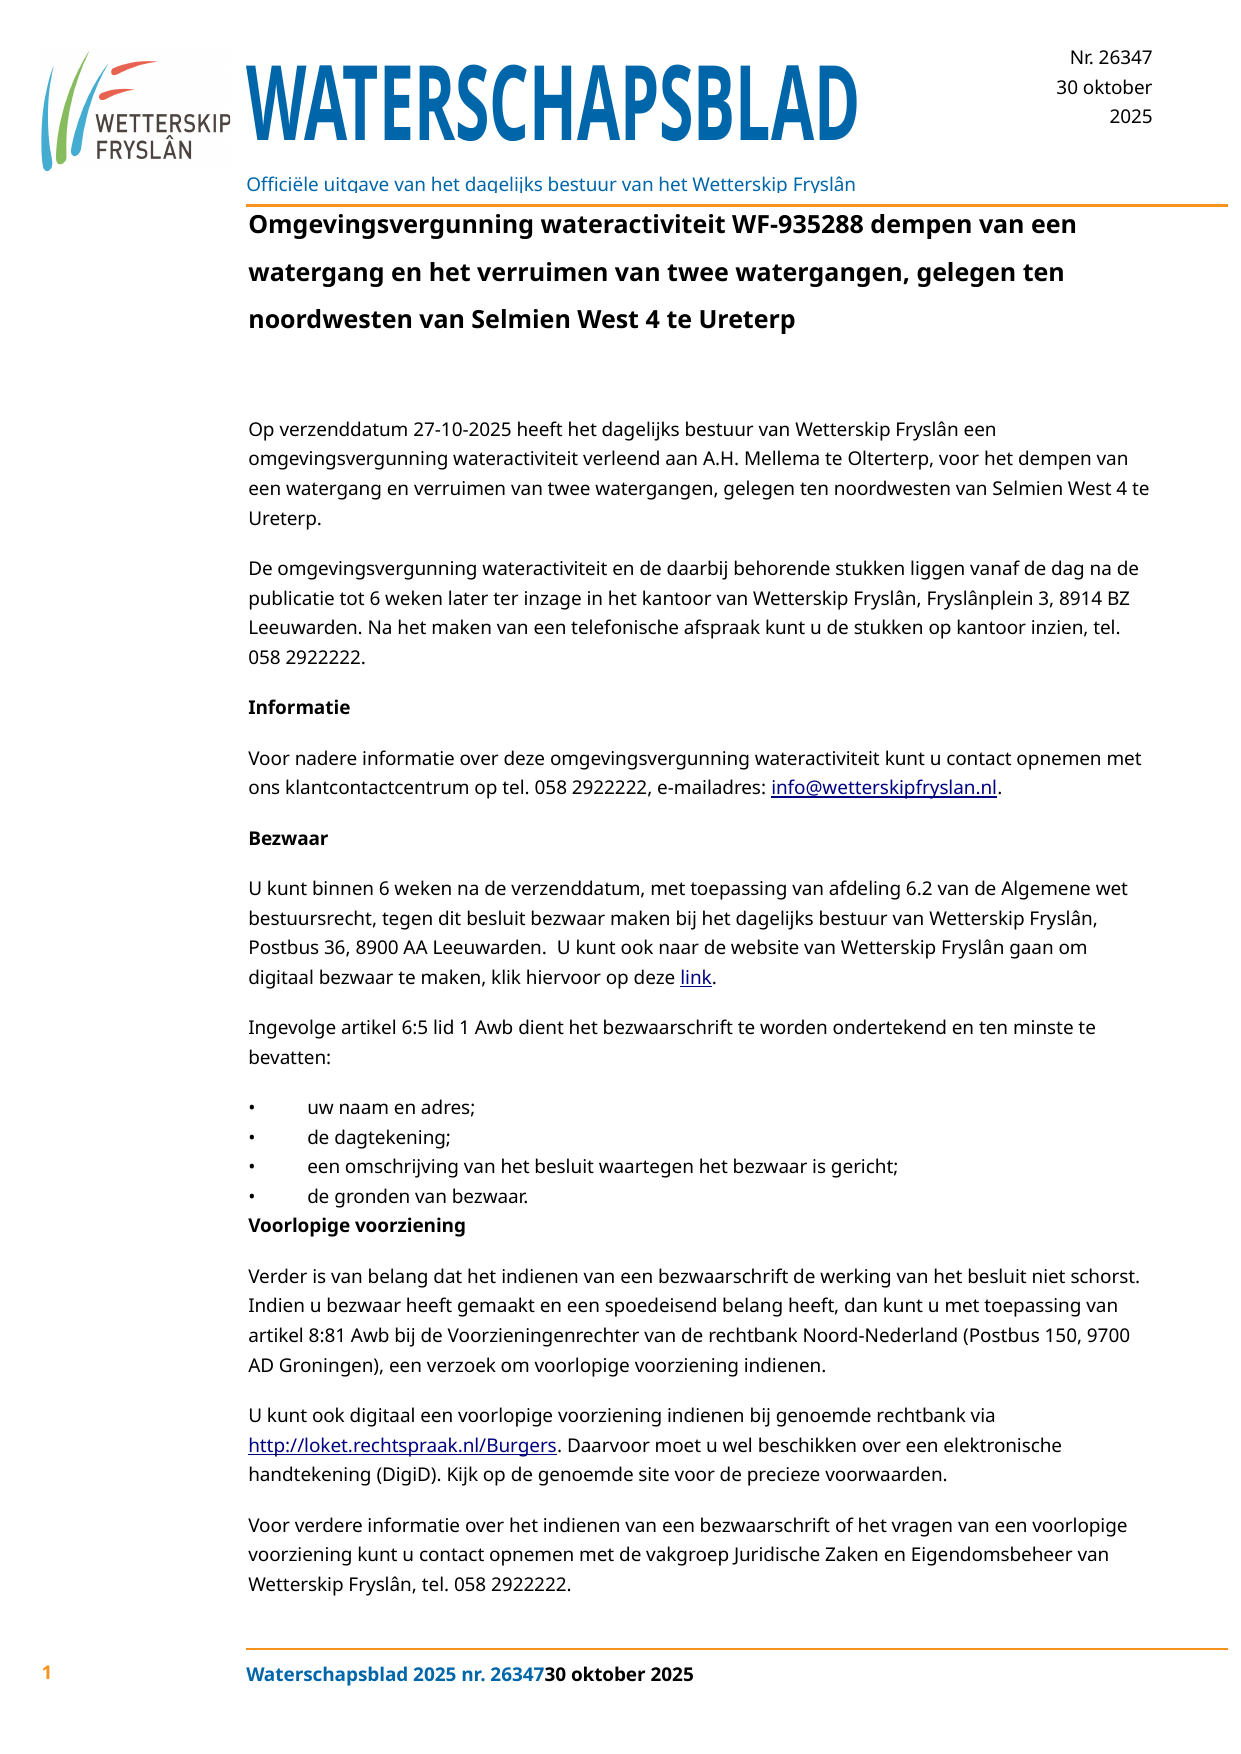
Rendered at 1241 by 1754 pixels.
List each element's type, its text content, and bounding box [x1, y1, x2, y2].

picture [41, 47, 231, 172]
list de gronden van bezwaar. [248, 1183, 1152, 1209]
text Verder is van belang dat het indienen van een bezwaarschrift de werking van het besluit niet schorst. Indien u bezwaar heeft gemaakt en een spoedeisend belang heeft, dan kunt u met toepassing van artikel 8:81 Awb bij de Voorzieningenrechter van de rechtbank Noord-Nederland (Postbus 150, 9700 AD Groningen), een verzoek om voorlopige voorziening indienen. [248, 1263, 1152, 1377]
list de dagtekening; [248, 1124, 1152, 1149]
list een omschrijving van het besluit waartegen het bezwaar is gericht; [248, 1153, 1152, 1179]
text Op verzenddatum 27-10-2025 heeft het dagelijks bestuur van Wetterskip Fryslân een omgevingsvergunning wateractiviteit verleend aan A.H. Mellema te Olterterp, voor het dempen van een watergang en verruimen van twee watergangen, gelegen ten noordwesten van Selmien West 4 te Ureterp. [248, 416, 1152, 530]
text Voorlopige voorziening [248, 1213, 1152, 1238]
text De omgevingsvergunning wateractiviteit en de daarbij behorende stukken liggen vanaf de dag na de publicatie tot 6 weken later ter inzage in het kantoor van Wetterskip Fryslân, Fryslânplein 3, 8914 BZ Leeuwarden. Na het maken van een telefonische afspraak kunt u de stukken op kantoor inzien, tel. 058 2922222. [248, 555, 1152, 669]
text Omgevingsvergunning wateractiviteit WF-935288 dempen van een watergang en het verruimen van twee watergangen, gelegen ten noordwesten van Selmien West 4 te Ureterp [248, 207, 1152, 336]
list uw naam en adres; [248, 1094, 1152, 1120]
text Informatie [248, 694, 1152, 720]
text Voor verdere informatie over het indienen van een bezwaarschrift of het vragen van een voorlopige voorziening kunt u contact opnemen met de vakgroep Juridische Zaken en Eigendomsbeheer van Wetterskip Fryslân, tel. 058 2922222. [248, 1512, 1152, 1597]
text Ingevolge artikel 6:5 lid 1 Awb dient het bezwaarschrift te worden ondertekend en ten minste te bevatten: [248, 1014, 1152, 1069]
text U kunt binnen 6 weken na de verzenddatum, met toepassing van afdeling 6.2 van de Algemene wet bestuursrecht, tegen dit besluit bezwaar maken bij het dagelijks bestuur van Wetterskip Fryslân, Postbus 36, 8900 AA Leeuwarden. U kunt ook naar de website van Wetterskip Fryslân gaan om digitaal bezwaar te maken, klik hiervoor op deze link. [248, 875, 1152, 989]
text Bezwaar [248, 825, 1152, 850]
text U kunt ook digitaal een voorlopige voorziening indienen bij genoemde rechtbank via http://loket.rechtspraak.nl/Burgers. Daarvoor moet u wel beschikken over een elektronische handtekening (DigiD). Kijk op de genoemde site voor de precieze voorwaarden. [248, 1402, 1152, 1487]
text Voor nadere informatie over deze omgevingsvergunning wateractiviteit kunt u contact opnemen met ons klantcontactcentrum op tel. 058 2922222, e-mailadres: info@wetterskipfryslan.nl. [248, 745, 1152, 800]
